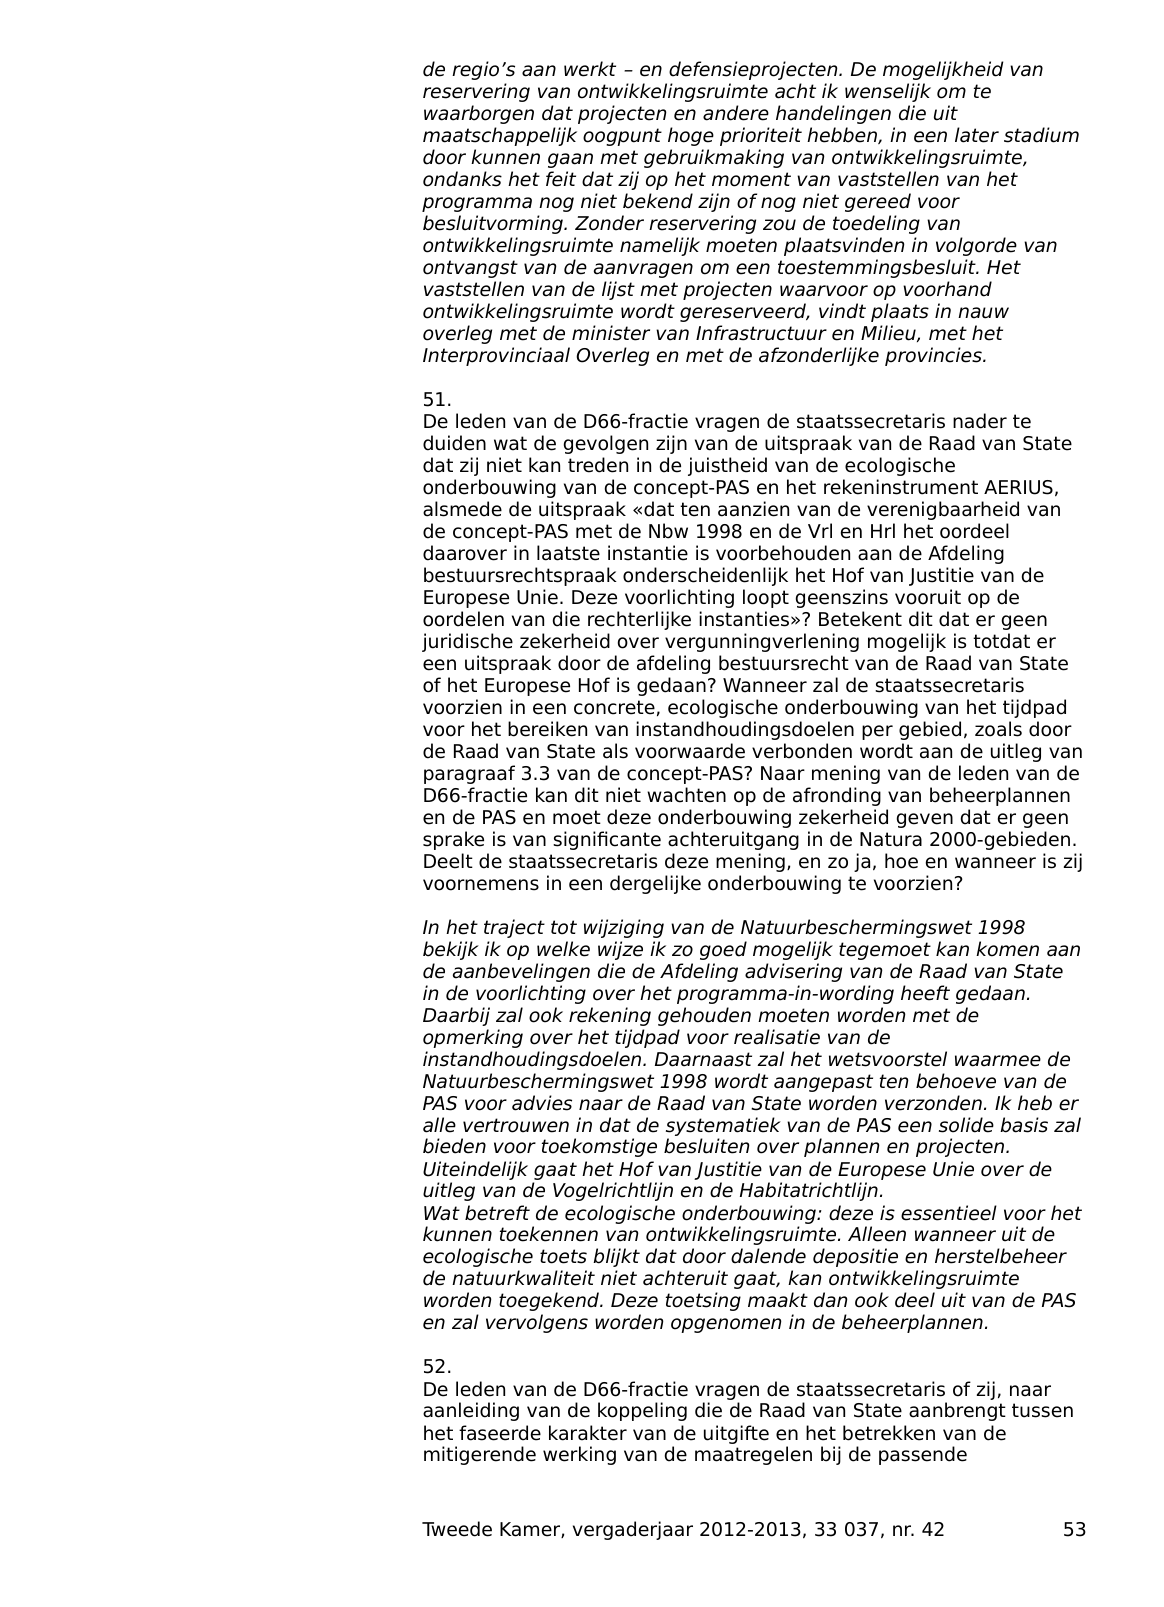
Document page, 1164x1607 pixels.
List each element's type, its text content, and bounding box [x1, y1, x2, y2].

text de regio’s aan werkt – en defensieprojecten. De mogelijkheid van reservering van ontwikkelingsruimte acht ik wenselijk om te waarborgen dat projecten en andere handelingen die uit maatschappelijk oogpunt hoge prioriteit hebben, in een later stadium door kunnen gaan met gebruikmaking van ontwikkelingsruimte, ondanks het feit dat zij op het moment van vaststellen van het programma nog niet bekend zijn of nog niet gereed voor besluitvorming. Zonder reservering zou de toedeling van ontwikkelingsruimte namelijk moeten plaatsvinden in volgorde van ontvangst van de aanvragen om een toestemmingsbesluit. Het vaststellen van de lijst met projecten waarvoor op voorhand ontwikkelingsruimte wordt gereserveerd, vindt plaats in nauw overleg met de minister van Infrastructuur en Milieu, met het Interprovinciaal Overleg en met de afzonderlijke provincies. [422, 59, 1087, 367]
text 51. [422, 389, 1087, 411]
text 52. [422, 1356, 1087, 1378]
text De leden van de D66-fractie vragen de staatssecretaris of zij, naar aanleiding van de koppeling die de Raad van State aanbrengt tussen het faseerde karakter van de uitgifte en het betrekken van de mitigerende werking van de maatregelen bij de passende [422, 1378, 1087, 1466]
text Wat betreft de ecologische onderbouwing: deze is essentieel voor het kunnen toekennen van ontwikkelingsruimte. Alleen wanneer uit de ecologische toets blijkt dat door dalende depositie en herstelbeheer de natuurkwaliteit niet achteruit gaat, kan ontwikkelingsruimte worden toegekend. Deze toetsing maakt dan ook deel uit van de PAS en zal vervolgens worden opgenomen in de beheerplannen. [422, 1202, 1087, 1334]
text De leden van de D66-fractie vragen de staatssecretaris nader te duiden wat de gevolgen zijn van de uitspraak van de Raad van State dat zij niet kan treden in de juistheid van de ecologische onderbouwing van de concept-PAS en het rekeninstrument AERIUS, alsmede de uitspraak «dat ten aanzien van de verenigbaarheid van de concept-PAS met de Nbw 1998 en de Vrl en Hrl het oordeel daarover in laatste instantie is voorbehouden aan de Afdeling bestuursrechtspraak onderscheidenlijk het Hof van Justitie van de Europese Unie. Deze voorlichting loopt geenszins vooruit op de oordelen van die rechterlijke instanties»? Betekent dit dat er geen juridische zekerheid over vergunningverlening mogelijk is totdat er een uitspraak door de afdeling bestuursrecht van de Raad van State of het Europese Hof is gedaan? Wanneer zal de staatssecretaris voorzien in een concrete, ecologische onderbouwing van het tijdpad voor het bereiken van instandhoudingsdoelen per gebied, zoals door de Raad van State als voorwaarde verbonden wordt aan de uitleg van paragraaf 3.3 van de concept-PAS? Naar mening van de leden van de D66-fractie kan dit niet wachten op de afronding van beheerplannen en de PAS en moet deze onderbouwing zekerheid geven dat er geen sprake is van significante achteruitgang in de Natura 2000-gebieden. Deelt de staatssecretaris deze mening, en zo ja, hoe en wanneer is zij voornemens in een dergelijke onderbouwing te voorzien? [422, 411, 1087, 894]
text In het traject tot wijziging van de Natuurbeschermingswet 1998 bekijk ik op welke wijze ik zo goed mogelijk tegemoet kan komen aan de aanbevelingen die de Afdeling advisering van de Raad van State in de voorlichting over het programma-in-wording heeft gedaan. Daarbij zal ook rekening gehouden moeten worden met de opmerking over het tijdpad voor realisatie van de instandhoudingsdoelen. Daarnaast zal het wetsvoorstel waarmee de Natuurbeschermingswet 1998 wordt aangepast ten behoeve van de PAS voor advies naar de Raad van State worden verzonden. Ik heb er alle vertrouwen in dat de systematiek van de PAS een solide basis zal bieden voor toekomstige besluiten over plannen en projecten. Uiteindelijk gaat het Hof van Justitie van de Europese Unie over de uitleg van de Vogelrichtlijn en de Habitatrichtlijn. [422, 917, 1087, 1202]
